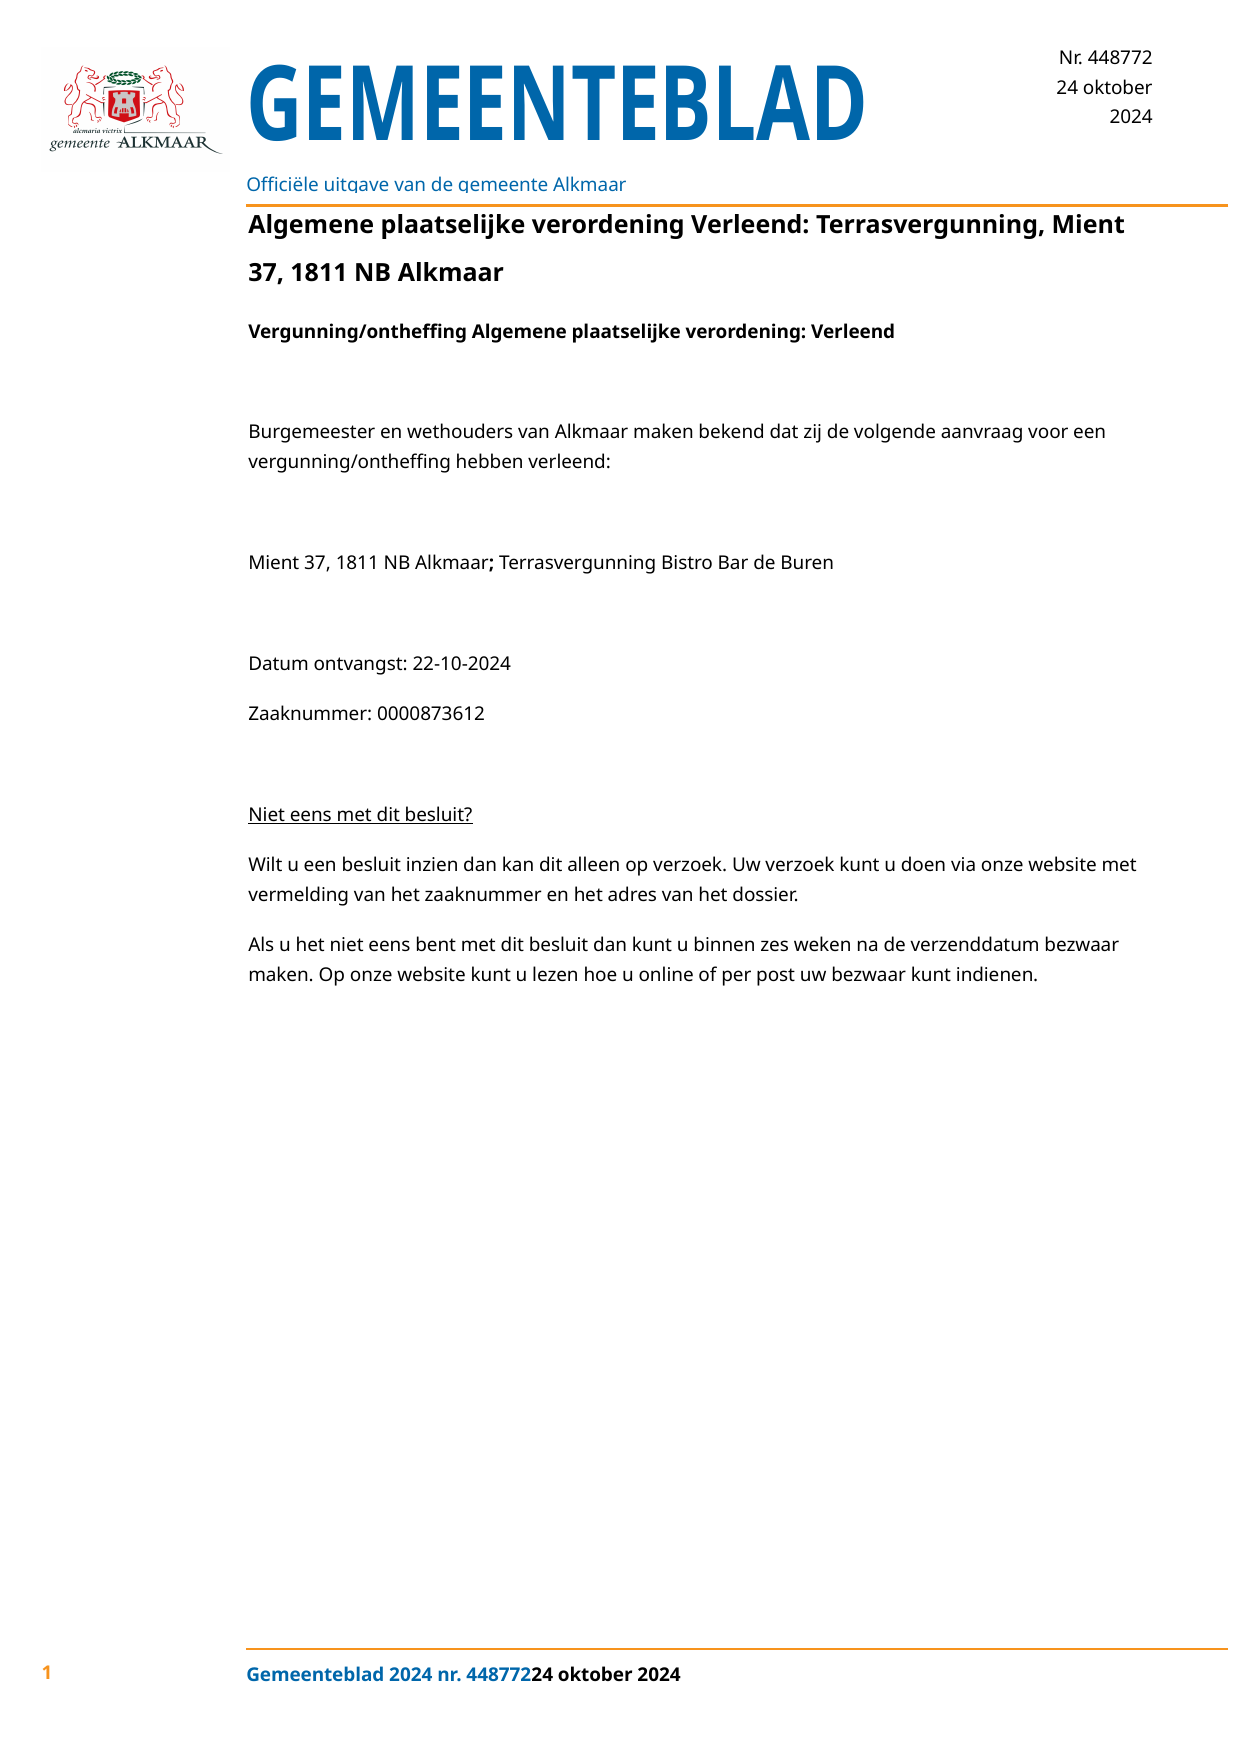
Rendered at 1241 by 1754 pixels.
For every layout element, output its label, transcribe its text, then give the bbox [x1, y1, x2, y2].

text Zaaknummer: 0000873612 [248, 700, 1152, 726]
text Vergunning/ontheffing Algemene plaatselijke verordening: Verleend [248, 318, 1152, 344]
text Algemene plaatselijke verordening Verleend: Terrasvergunning, Mient 37, 1811 NB Alkmaar [248, 207, 1152, 288]
text Burgemeester en wethouders van Alkmaar maken bekend dat zij de volgende aanvraag voor een vergunning/ontheffing hebben verleend: [248, 419, 1152, 474]
text Mient 37, 1811 NB Alkmaar; Terrasvergunning Bistro Bar de Buren [248, 549, 1152, 575]
picture [41, 47, 231, 172]
text Niet eens met dit besluit? [248, 801, 1152, 827]
text Wilt u een besluit inzien dan kan dit alleen op verzoek. Uw verzoek kunt u doen via onze website met vermelding van het zaaknummer en het adres van het dossier. [248, 852, 1152, 907]
text Als u het niet eens bent met dit besluit dan kunt u binnen zes weken na de verzenddatum bezwaar maken. Op onze website kunt u lezen hoe u online of per post uw bezwaar kunt indienen. [248, 932, 1152, 987]
text Datum ontvangst: 22-10-2024 [248, 650, 1152, 676]
